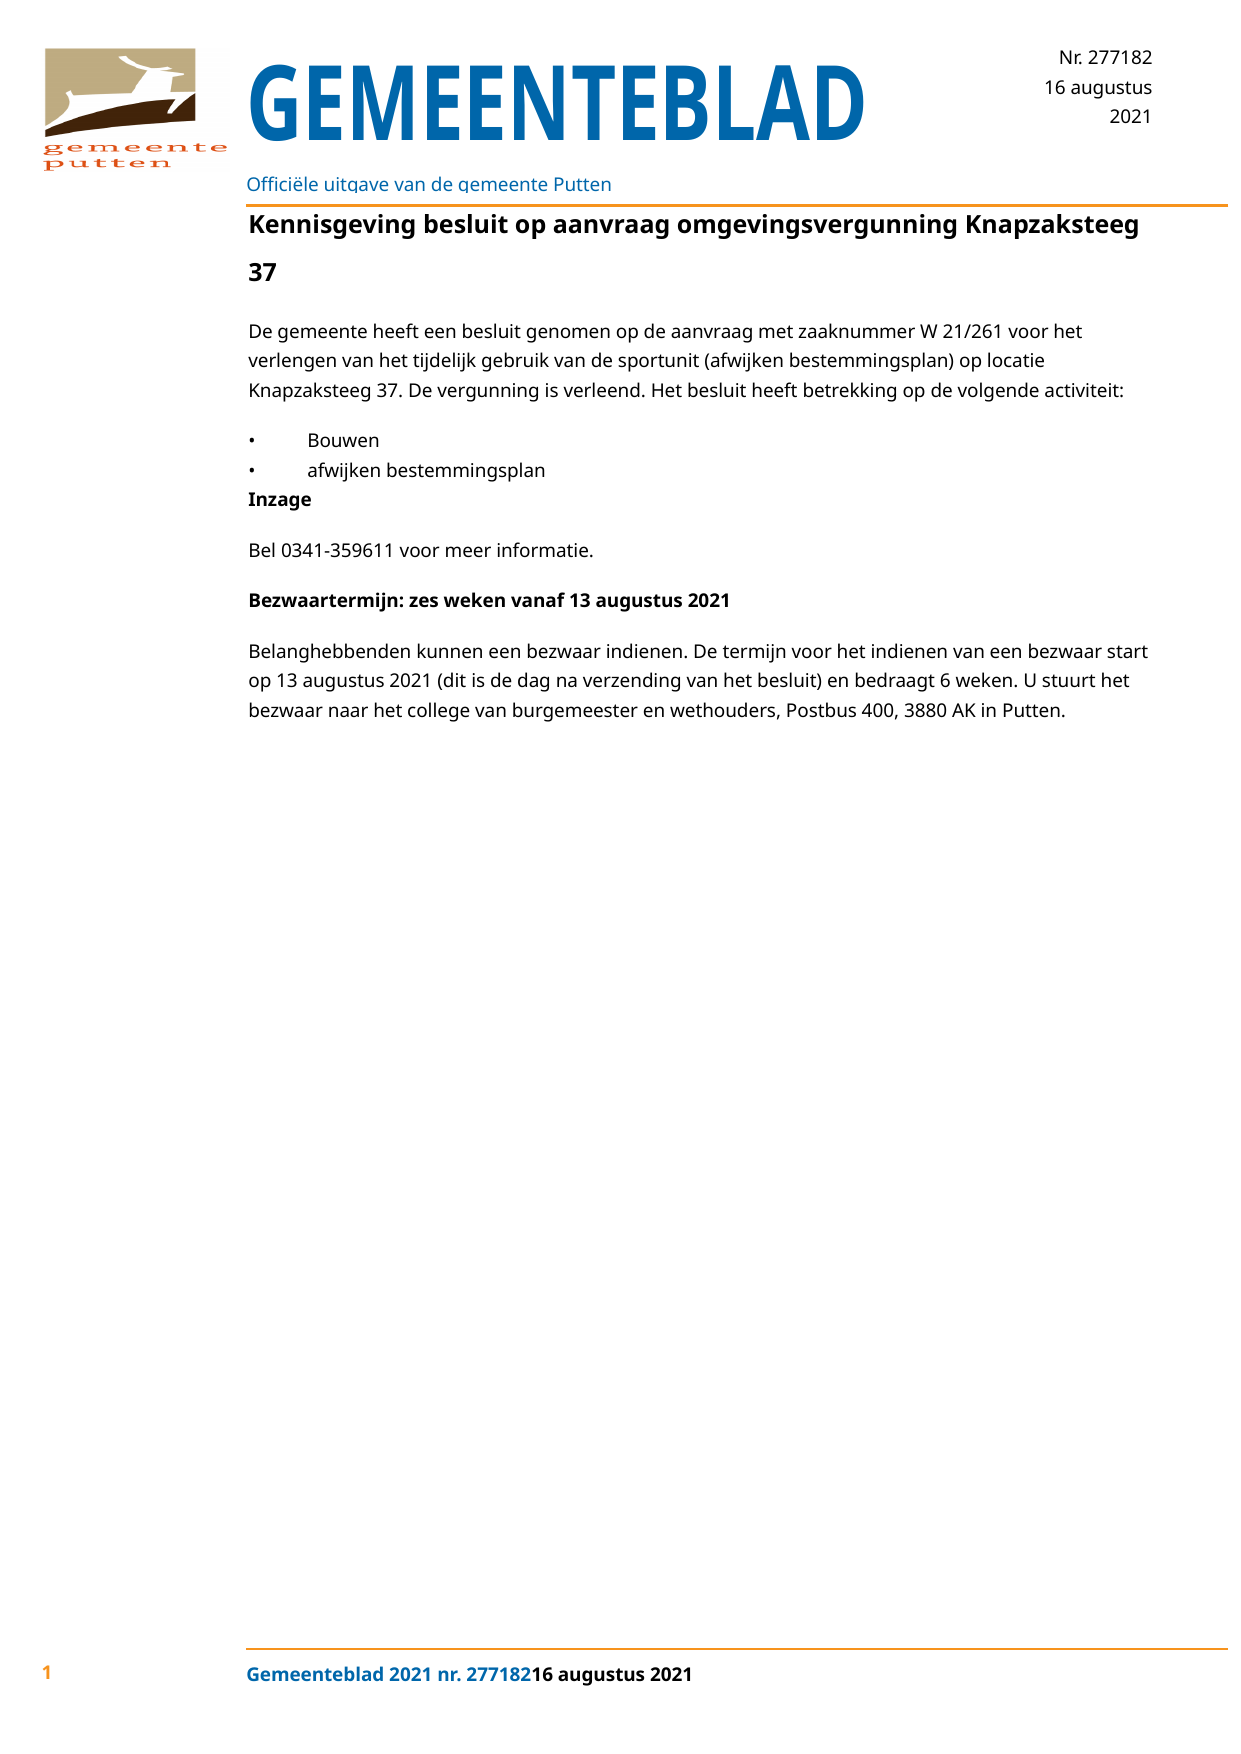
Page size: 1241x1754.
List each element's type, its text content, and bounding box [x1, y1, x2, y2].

text Inzage [248, 487, 1152, 512]
text De gemeente heeft een besluit genomen op de aanvraag met zaaknummer W 21/261 voor het verlengen van het tijdelijk gebruik van de sportunit (afwijken bestemmingsplan) op locatie Knapzaksteeg 37. De vergunning is verleend. Het besluit heeft betrekking op de volgende activiteit: [248, 318, 1152, 403]
text Bel 0341-359611 voor meer informatie. [248, 537, 1152, 563]
picture [41, 47, 231, 172]
text Belanghebbenden kunnen een bezwaar indienen. De termijn voor het indienen van een bezwaar start op 13 augustus 2021 (dit is de dag na verzending van het besluit) en bedraagt 6 weken. U stuurt het bezwaar naar het college van burgemeester en wethouders, Postbus 400, 3880 AK in Putten. [248, 638, 1152, 723]
text Kennisgeving besluit op aanvraag omgevingsvergunning Knapzaksteeg 37 [248, 207, 1152, 288]
list Bouwen [248, 427, 1152, 453]
list afwijken bestemmingsplan [248, 457, 1152, 483]
text Bezwaartermijn: zes weken vanaf 13 augustus 2021 [248, 587, 1152, 613]
